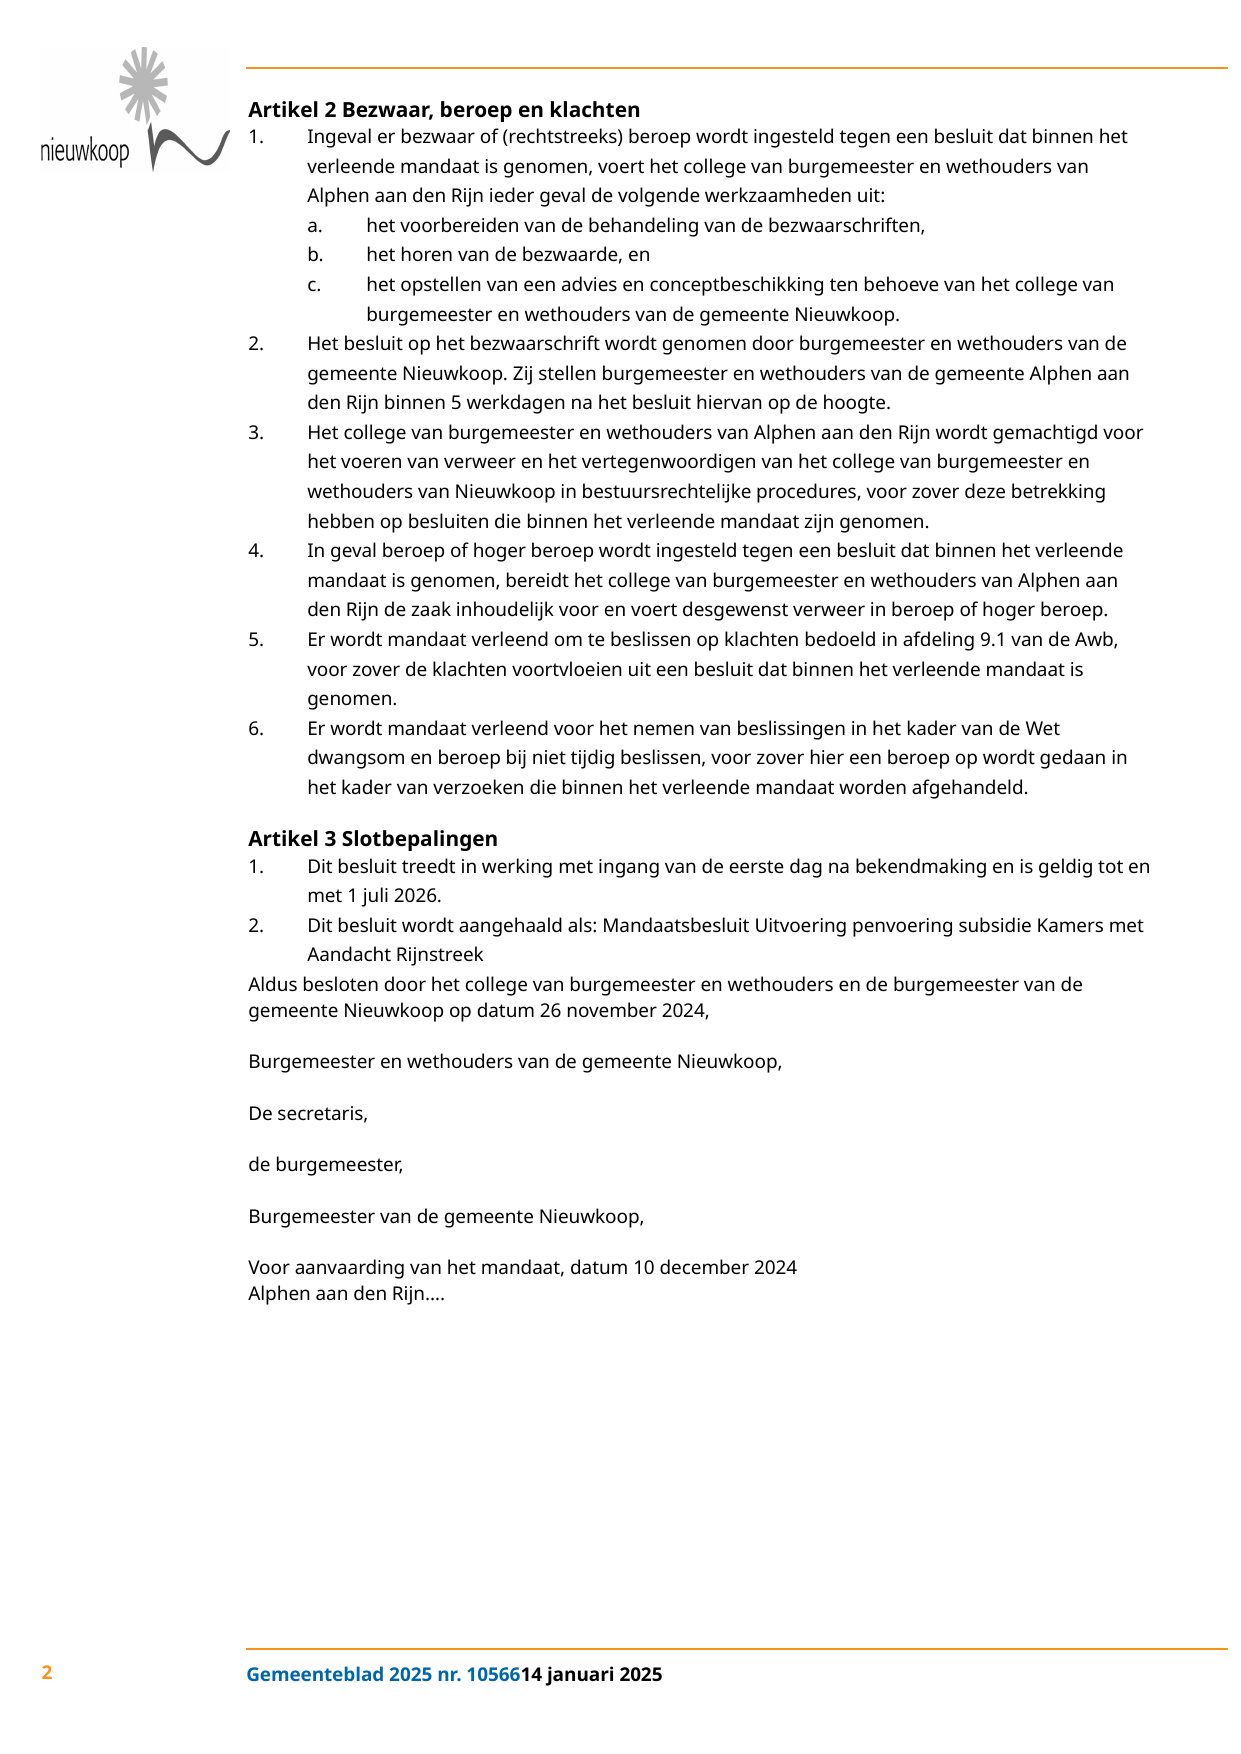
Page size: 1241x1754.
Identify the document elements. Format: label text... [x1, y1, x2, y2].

text Artikel 2 Bezwaar, beroep en klachten [248, 95, 1152, 123]
text Alphen aan den Rijn…. [248, 1280, 1152, 1306]
list Dit besluit treedt in werking met ingang van de eerste dag na bekendmaking en is geldig tot en met 1 juli 2026. [248, 853, 1152, 908]
list Er wordt mandaat verleend voor het nemen van beslissingen in het kader van de Wet dwangsom en beroep bij niet tijdig beslissen, voor zover hier een beroep op wordt gedaan in het kader van verzoeken die binnen het verleende mandaat worden afgehandeld. [248, 715, 1152, 800]
list Dit besluit wordt aangehaald als: Mandaatsbesluit Uitvoering penvoering subsidie Kamers met Aandacht Rijnstreek [248, 912, 1152, 967]
picture [41, 47, 231, 172]
text Artikel 3 Slotbepalingen [248, 824, 1152, 853]
list het horen van de bezwaarde, en [307, 242, 1152, 267]
list Ingeval er bezwaar of (rechtstreeks) beroep wordt ingesteld tegen een besluit dat binnen het verleende mandaat is genomen, voert het college van burgemeester en wethouders van Alphen aan den Rijn ieder geval de volgende werkzaamheden uit: [248, 123, 1152, 208]
text Aldus besloten door het college van burgemeester en wethouders en de burgemeester van de gemeente Nieuwkoop op datum 26 november 2024, [248, 971, 1152, 1023]
text de burgemeester, [248, 1151, 1152, 1177]
list het voorbereiden van de behandeling van de bezwaarschriften, [307, 212, 1152, 238]
list In geval beroep of hoger beroep wordt ingesteld tegen een besluit dat binnen het verleende mandaat is genomen, bereidt het college van burgemeester en wethouders van Alphen aan den Rijn de zaak inhoudelijk voor en voert desgewenst verweer in beroep of hoger beroep. [248, 537, 1152, 622]
list het opstellen van een advies en conceptbeschikking ten behoeve van het college van burgemeester en wethouders van de gemeente Nieuwkoop. [307, 271, 1152, 326]
text De secretaris, [248, 1100, 1152, 1126]
text Burgemeester en wethouders van de gemeente Nieuwkoop, [248, 1048, 1152, 1074]
text Voor aanvaarding van het mandaat, datum 10 december 2024 [248, 1254, 1152, 1280]
text Burgemeester van de gemeente Nieuwkoop, [248, 1203, 1152, 1228]
list Het college van burgemeester en wethouders van Alphen aan den Rijn wordt gemachtigd voor het voeren van verweer en het vertegenwoordigen van het college van burgemeester en wethouders van Nieuwkoop in bestuursrechtelijke procedures, voor zover deze betrekking hebben op besluiten die binnen het verleende mandaat zijn genomen. [248, 419, 1152, 533]
list Er wordt mandaat verleend om te beslissen op klachten bedoeld in afdeling 9.1 van de Awb, voor zover de klachten voortvloeien uit een besluit dat binnen het verleende mandaat is genomen. [248, 626, 1152, 711]
list Het besluit op het bezwaarschrift wordt genomen door burgemeester en wethouders van de gemeente Nieuwkoop. Zij stellen burgemeester en wethouders van de gemeente Alphen aan den Rijn binnen 5 werkdagen na het besluit hiervan op de hoogte. [248, 330, 1152, 415]
